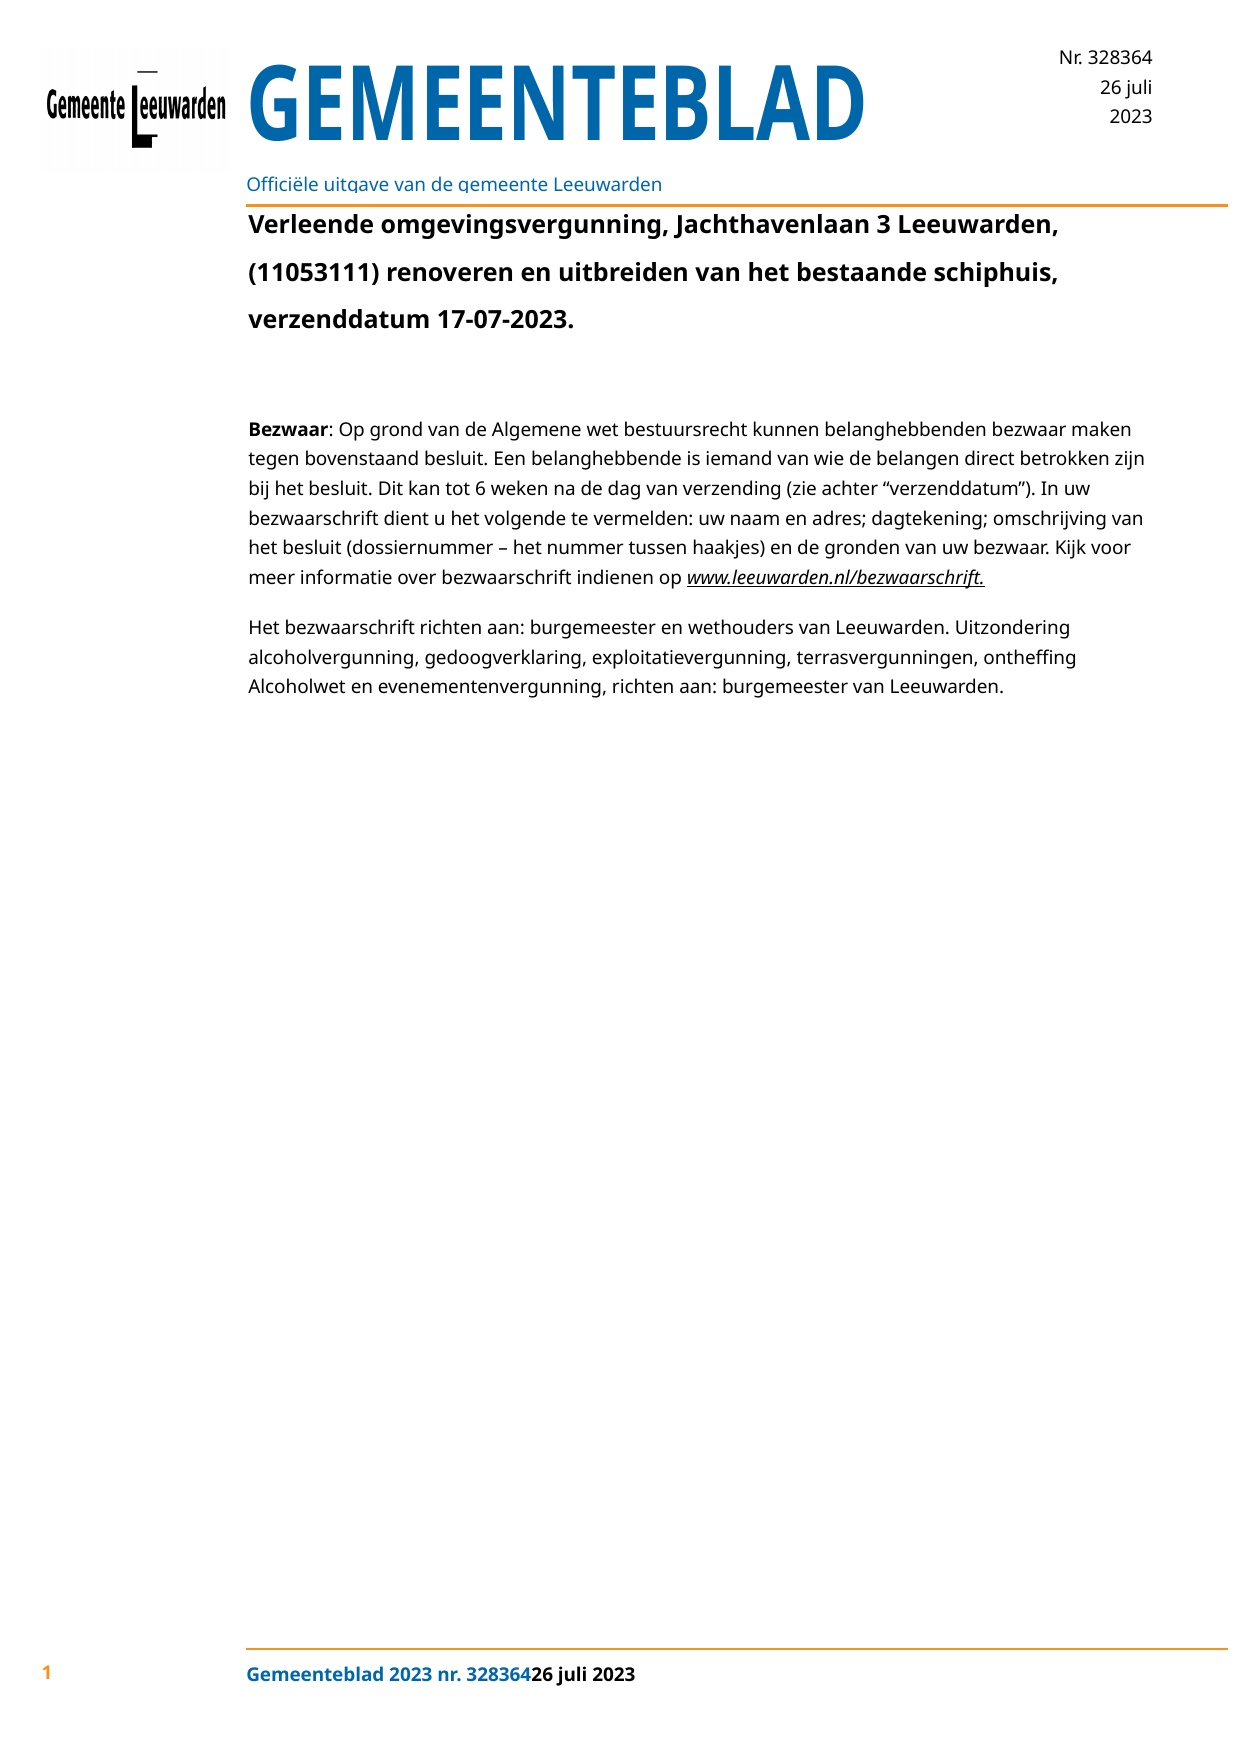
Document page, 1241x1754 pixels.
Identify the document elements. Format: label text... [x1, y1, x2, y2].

text Verleende omgevingsvergunning, Jachthavenlaan 3 Leeuwarden, (11053111) renoveren en uitbreiden van het bestaande schiphuis, verzenddatum 17-07-2023. [248, 207, 1152, 336]
text Bezwaar: Op grond van de Algemene wet bestuursrecht kunnen belanghebbenden bezwaar maken tegen bovenstaand besluit. Een belanghebbende is iemand van wie de belangen direct betrokken zijn bij het besluit. Dit kan tot 6 weken na de dag van verzending (zie achter “verzenddatum”). In uw bezwaarschrift dient u het volgende te vermelden: uw naam en adres; dagtekening; omschrijving van het besluit (dossiernummer – het nummer tussen haakjes) en de gronden van uw bezwaar. Kijk voor meer informatie over bezwaarschrift indienen op www.leeuwarden.nl/bezwaarschrift. [248, 416, 1152, 589]
picture [41, 47, 231, 172]
text Het bezwaarschrift richten aan: burgemeester en wethouders van Leeuwarden. Uitzondering alcoholvergunning, gedoogverklaring, exploitatievergunning, terrasvergunningen, ontheffing Alcoholwet en evenementenvergunning, richten aan: burgemeester van Leeuwarden. [248, 614, 1152, 699]
